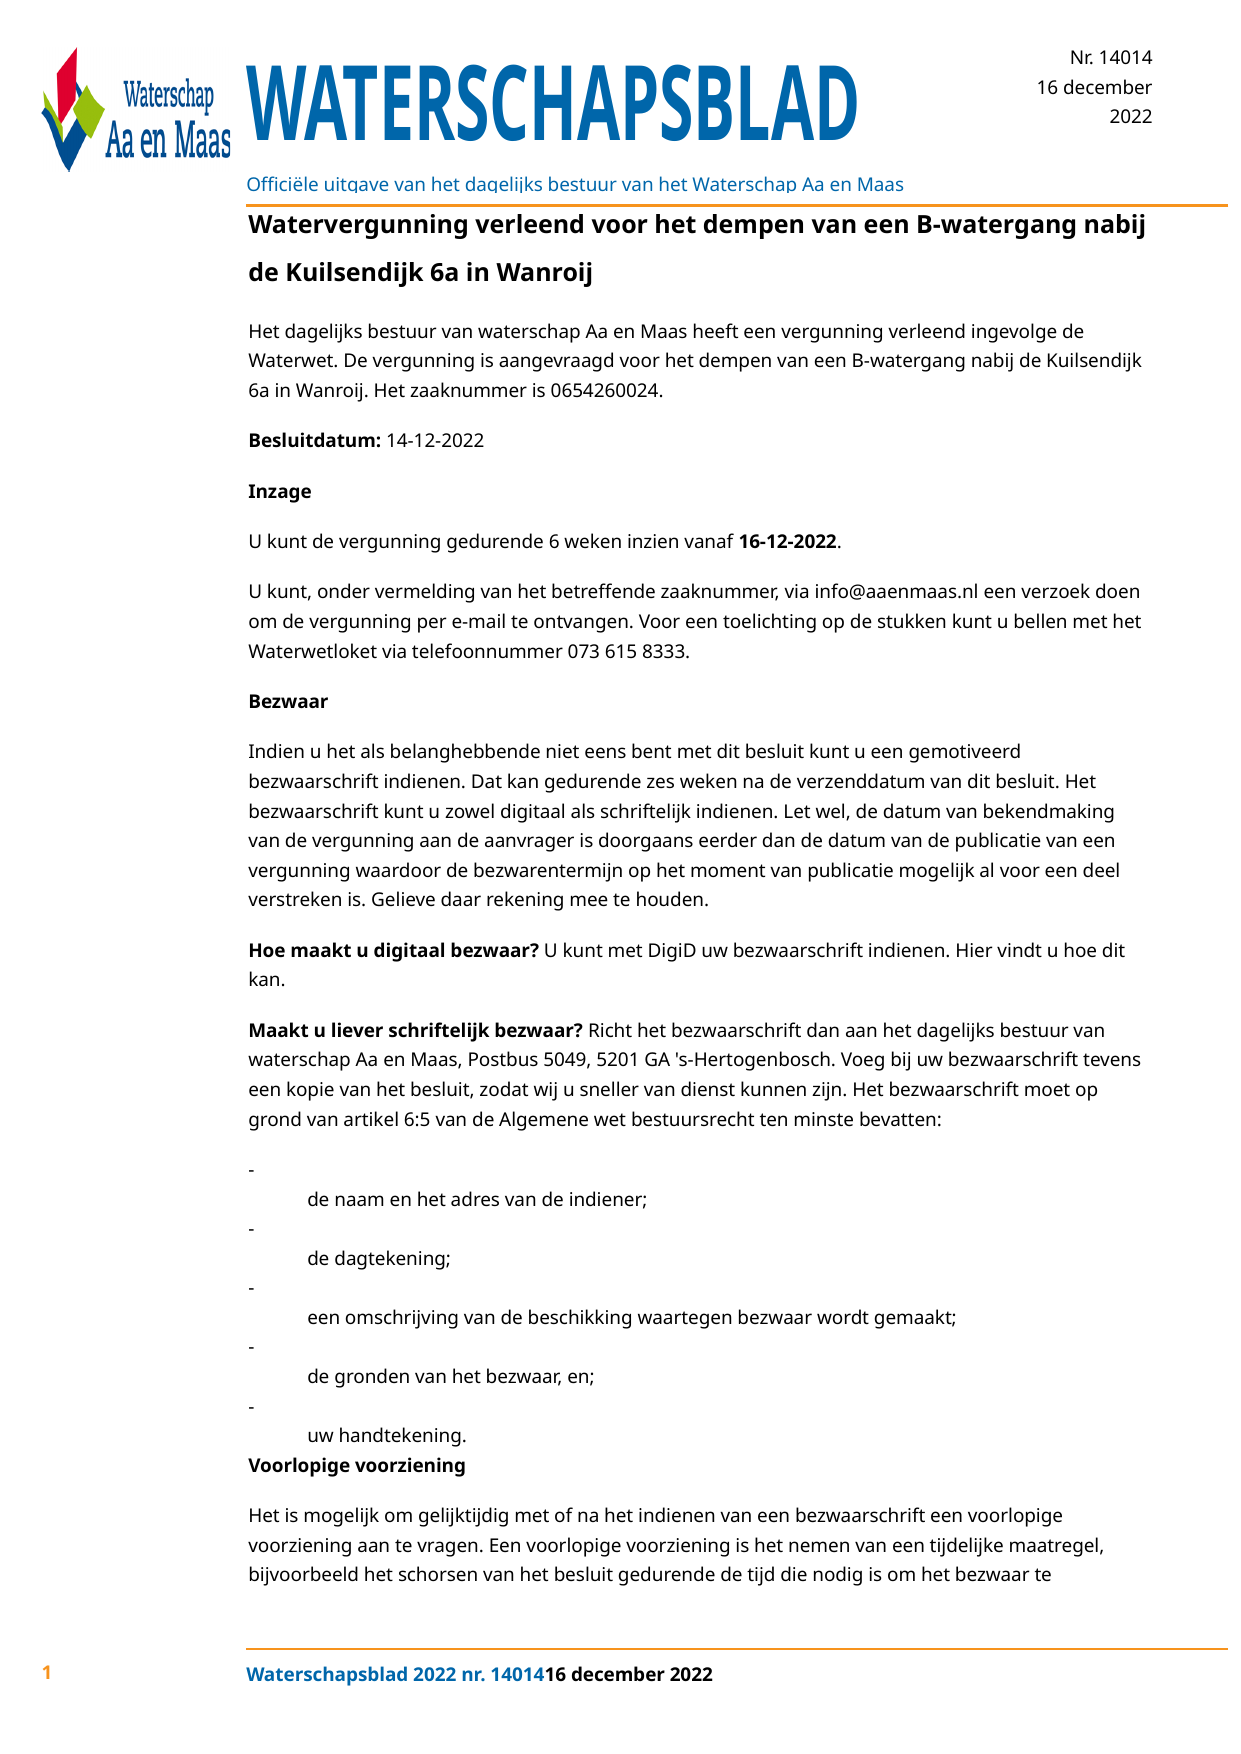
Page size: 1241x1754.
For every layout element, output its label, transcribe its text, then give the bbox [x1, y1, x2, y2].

list de dagtekening; [248, 1245, 1152, 1271]
text Het is mogelijk om gelijktijdig met of na het indienen van een bezwaarschrift een voorlopige voorziening aan te vragen. Een voorlopige voorziening is het nemen van een tijdelijke maatregel, bijvoorbeeld het schorsen van het besluit gedurende de tijd die nodig is om het bezwaar te [248, 1502, 1152, 1587]
text Besluitdatum: 14-12-2022 [248, 427, 1152, 453]
text U kunt, onder vermelding van het betreffende zaaknummer, via info@aaenmaas.nl een verzoek doen om de vergunning per e-mail te ontvangen. Voor een toelichting op de stukken kunt u bellen met het Waterwetloket via telefoonnummer 073 615 8333. [248, 579, 1152, 664]
text U kunt de vergunning gedurende 6 weken inzien vanaf 16-12-2022. [248, 528, 1152, 554]
list een omschrijving van de beschikking waartegen bezwaar wordt gemaakt; [248, 1304, 1152, 1330]
text Hoe maakt u digitaal bezwaar? U kunt met DigiD uw bezwaarschrift indienen. Hier vindt u hoe dit kan. [248, 937, 1152, 992]
list uw handtekening. [248, 1422, 1152, 1448]
text Voorlopige voorziening [248, 1452, 1152, 1478]
text Het dagelijks bestuur van waterschap Aa en Maas heeft een vergunning verleend ingevolge de Waterwet. De vergunning is aangevraagd voor het dempen van een B-watergang nabij de Kuilsendijk 6a in Wanroij. Het zaaknummer is 0654260024. [248, 318, 1152, 403]
text Indien u het als belanghebbende niet eens bent met dit besluit kunt u een gemotiveerd bezwaarschrift indienen. Dat kan gedurende zes weken na de verzenddatum van dit besluit. Het bezwaarschrift kunt u zowel digitaal als schriftelijk indienen. Let wel, de datum van bekendmaking van de vergunning aan de aanvrager is doorgaans eerder dan de datum van de publicatie van een vergunning waardoor de bezwarentermijn op het moment van publicatie mogelijk al voor een deel verstreken is. Gelieve daar rekening mee te houden. [248, 739, 1152, 912]
text Maakt u liever schriftelijk bezwaar? Richt het bezwaarschrift dan aan het dagelijks bestuur van waterschap Aa en Maas, Postbus 5049, 5201 GA 's-Hertogenbosch. Voeg bij uw bezwaarschrift tevens een kopie van het besluit, zodat wij u sneller van dienst kunnen zijn. Het bezwaarschrift moet op grond van artikel 6:5 van de Algemene wet bestuursrecht ten minste bevatten: [248, 1017, 1152, 1132]
text Bezwaar [248, 688, 1152, 714]
text Inzage [248, 478, 1152, 504]
picture [41, 47, 231, 172]
text Watervergunning verleend voor het dempen van een B-watergang nabij de Kuilsendijk 6a in Wanroij [248, 207, 1152, 288]
list de naam en het adres van de indiener; [248, 1186, 1152, 1212]
list de gronden van het bezwaar, en; [248, 1363, 1152, 1389]
